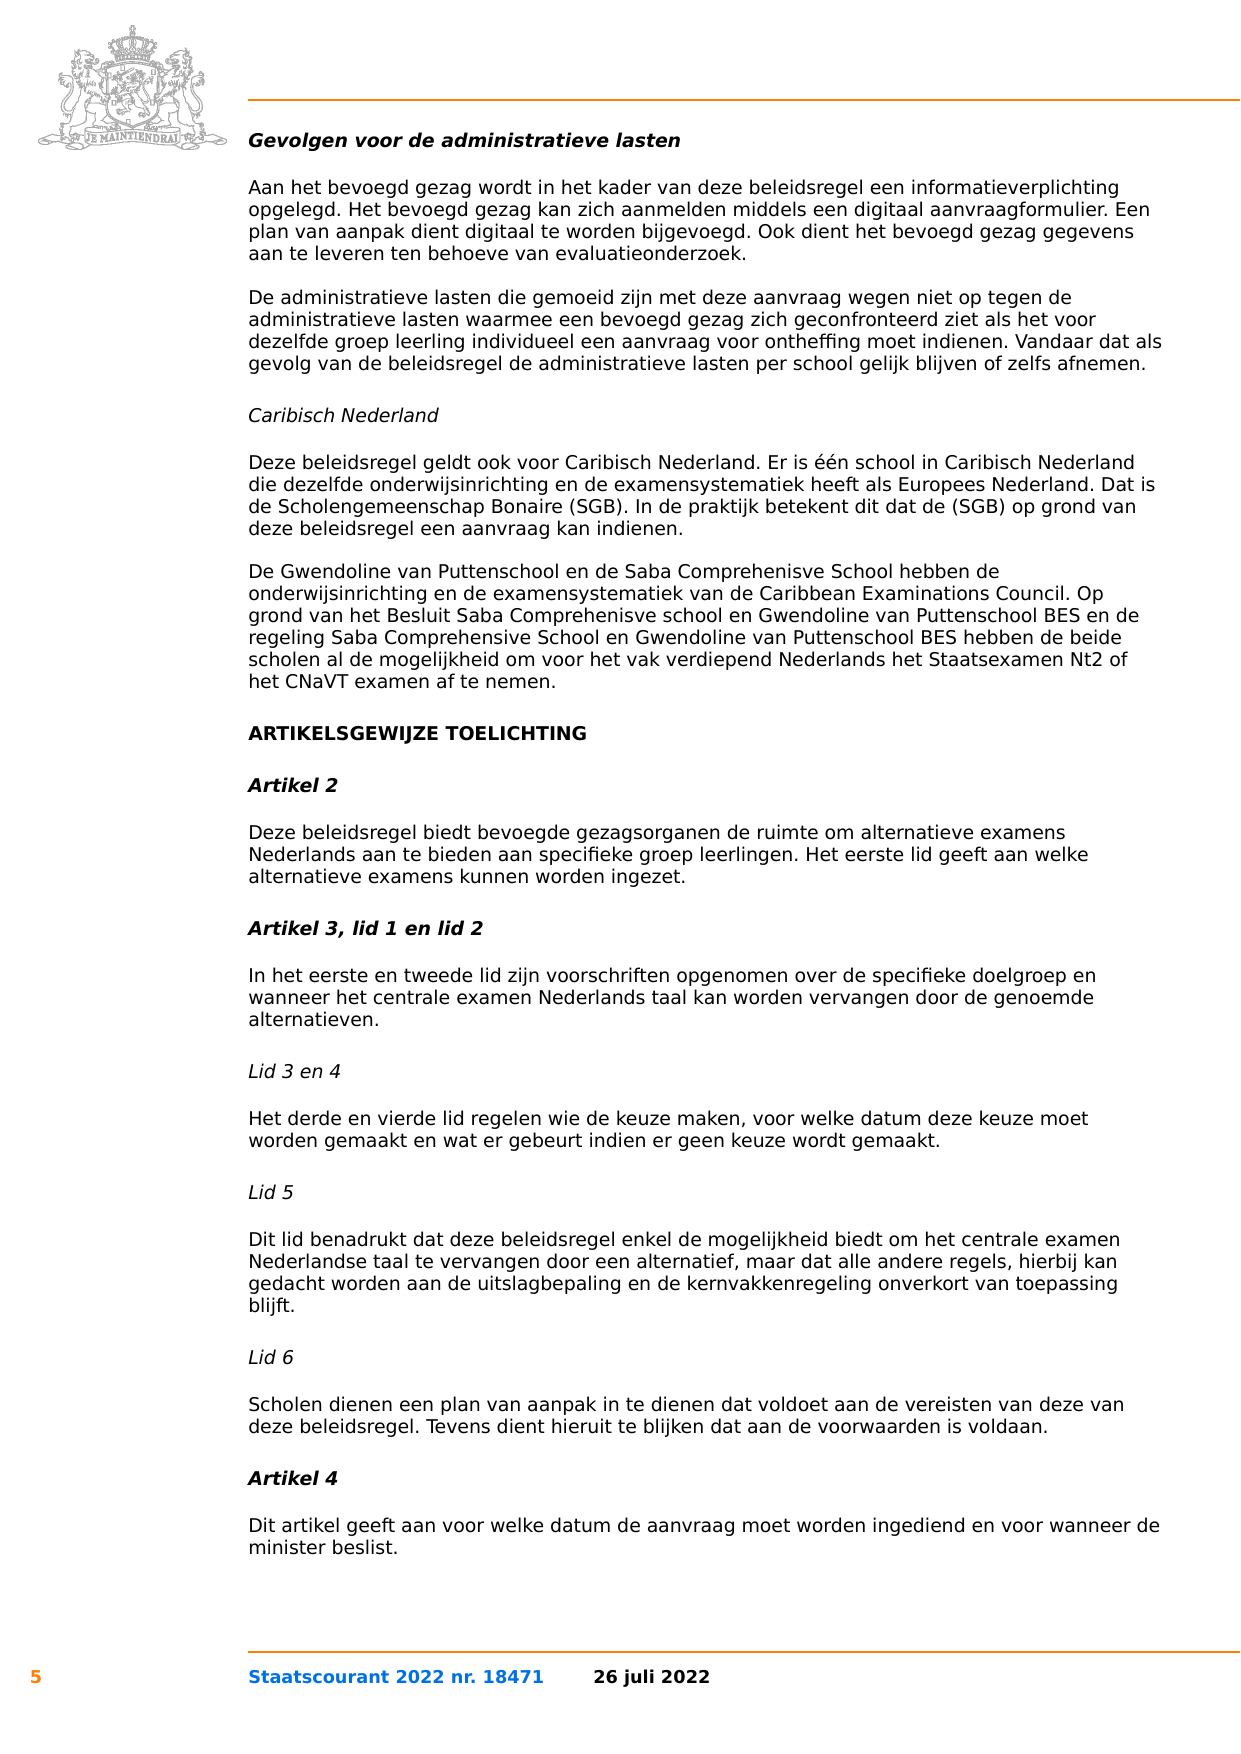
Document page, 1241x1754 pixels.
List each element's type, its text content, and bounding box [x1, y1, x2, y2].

text De administratieve lasten die gemoeid zijn met deze aanvraag wegen niet op tegen de administratieve lasten waarmee een bevoegd gezag zich geconfronteerd ziet als het voor dezelfde groep leerling individueel een aanvraag voor ontheffing moet indienen. Vandaar dat als gevolg van de beleidsregel de administratieve lasten per school gelijk blijven of zelfs afnemen. [248, 287, 1163, 374]
picture [38, 25, 227, 150]
subtitle Artikel 4 [248, 1468, 1163, 1490]
text Scholen dienen een plan van aanpak in te dienen dat voldoet aan de vereisten van deze van deze beleidsregel. Tevens dient hieruit te blijken dat aan de voorwaarden is voldaan. [248, 1394, 1163, 1438]
text Deze beleidsregel geldt ook voor Caribisch Nederland. Er is één school in Caribisch Nederland die dezelfde onderwijsinrichting en de examensystematiek heeft als Europees Nederland. Dat is de Scholengemeenschap Bonaire (SGB). In de praktijk betekent dit dat de (SGB) op grond van deze beleidsregel een aanvraag kan indienen. [248, 452, 1163, 539]
text In het eerste en tweede lid zijn voorschriften opgenomen over de specifieke doelgroep en wanneer het centrale examen Nederlands taal kan worden vervangen door de genoemde alternatieven. [248, 965, 1163, 1031]
subtitle Caribisch Nederland [248, 404, 1163, 427]
subtitle Gevolgen voor de administratieve lasten [248, 130, 1163, 152]
text Dit lid benadrukt dat deze beleidsregel enkel de mogelijkheid biedt om het centrale examen Nederlandse taal te vervangen door een alternatief, maar dat alle andere regels, hierbij kan gedacht worden aan de uitslagbepaling en de kernvakkenregeling onverkort van toepassing blijft. [248, 1229, 1163, 1317]
subtitle Artikel 2 [248, 775, 1163, 797]
subtitle Lid 6 [248, 1347, 1163, 1369]
text De Gwendoline van Puttenschool en de Saba Comprehenisve School hebben de onderwijsinrichting en de examensystematiek van de Caribbean Examinations Council. Op grond van het Besluit Saba Comprehenisve school en Gwendoline van Puttenschool BES en de regeling Saba Comprehensive School en Gwendoline van Puttenschool BES hebben de beide scholen al de mogelijkheid om voor het vak verdiepend Nederlands het Staatsexamen Nt2 of het CNaVT examen af te nemen. [248, 561, 1163, 693]
text Deze beleidsregel biedt bevoegde gezagsorganen de ruimte om alternatieve examens Nederlands aan te bieden aan specifieke groep leerlingen. Het eerste lid geeft aan welke alternatieve examens kunnen worden ingezet. [248, 822, 1163, 888]
subtitle Lid 5 [248, 1182, 1163, 1204]
subtitle Artikel 3, lid 1 en lid 2 [248, 918, 1163, 940]
subtitle Lid 3 en 4 [248, 1061, 1163, 1083]
text Het derde en vierde lid regelen wie de keuze maken, voor welke datum deze keuze moet worden gemaakt en wat er gebeurt indien er geen keuze wordt gemaakt. [248, 1108, 1163, 1152]
text Dit artikel geeft aan voor welke datum de aanvraag moet worden ingediend en voor wanneer de minister beslist. [248, 1515, 1163, 1559]
text Aan het bevoegd gezag wordt in het kader van deze beleidsregel een informatieverplichting opgelegd. Het bevoegd gezag kan zich aanmelden middels een digitaal aanvraagformulier. Een plan van aanpak dient digitaal te worden bijgevoegd. Ook dient het bevoegd gezag gegevens aan te leveren ten behoeve van evaluatieonderzoek. [248, 177, 1163, 265]
subtitle ARTIKELSGEWIJZE TOELICHTING [248, 723, 1163, 745]
